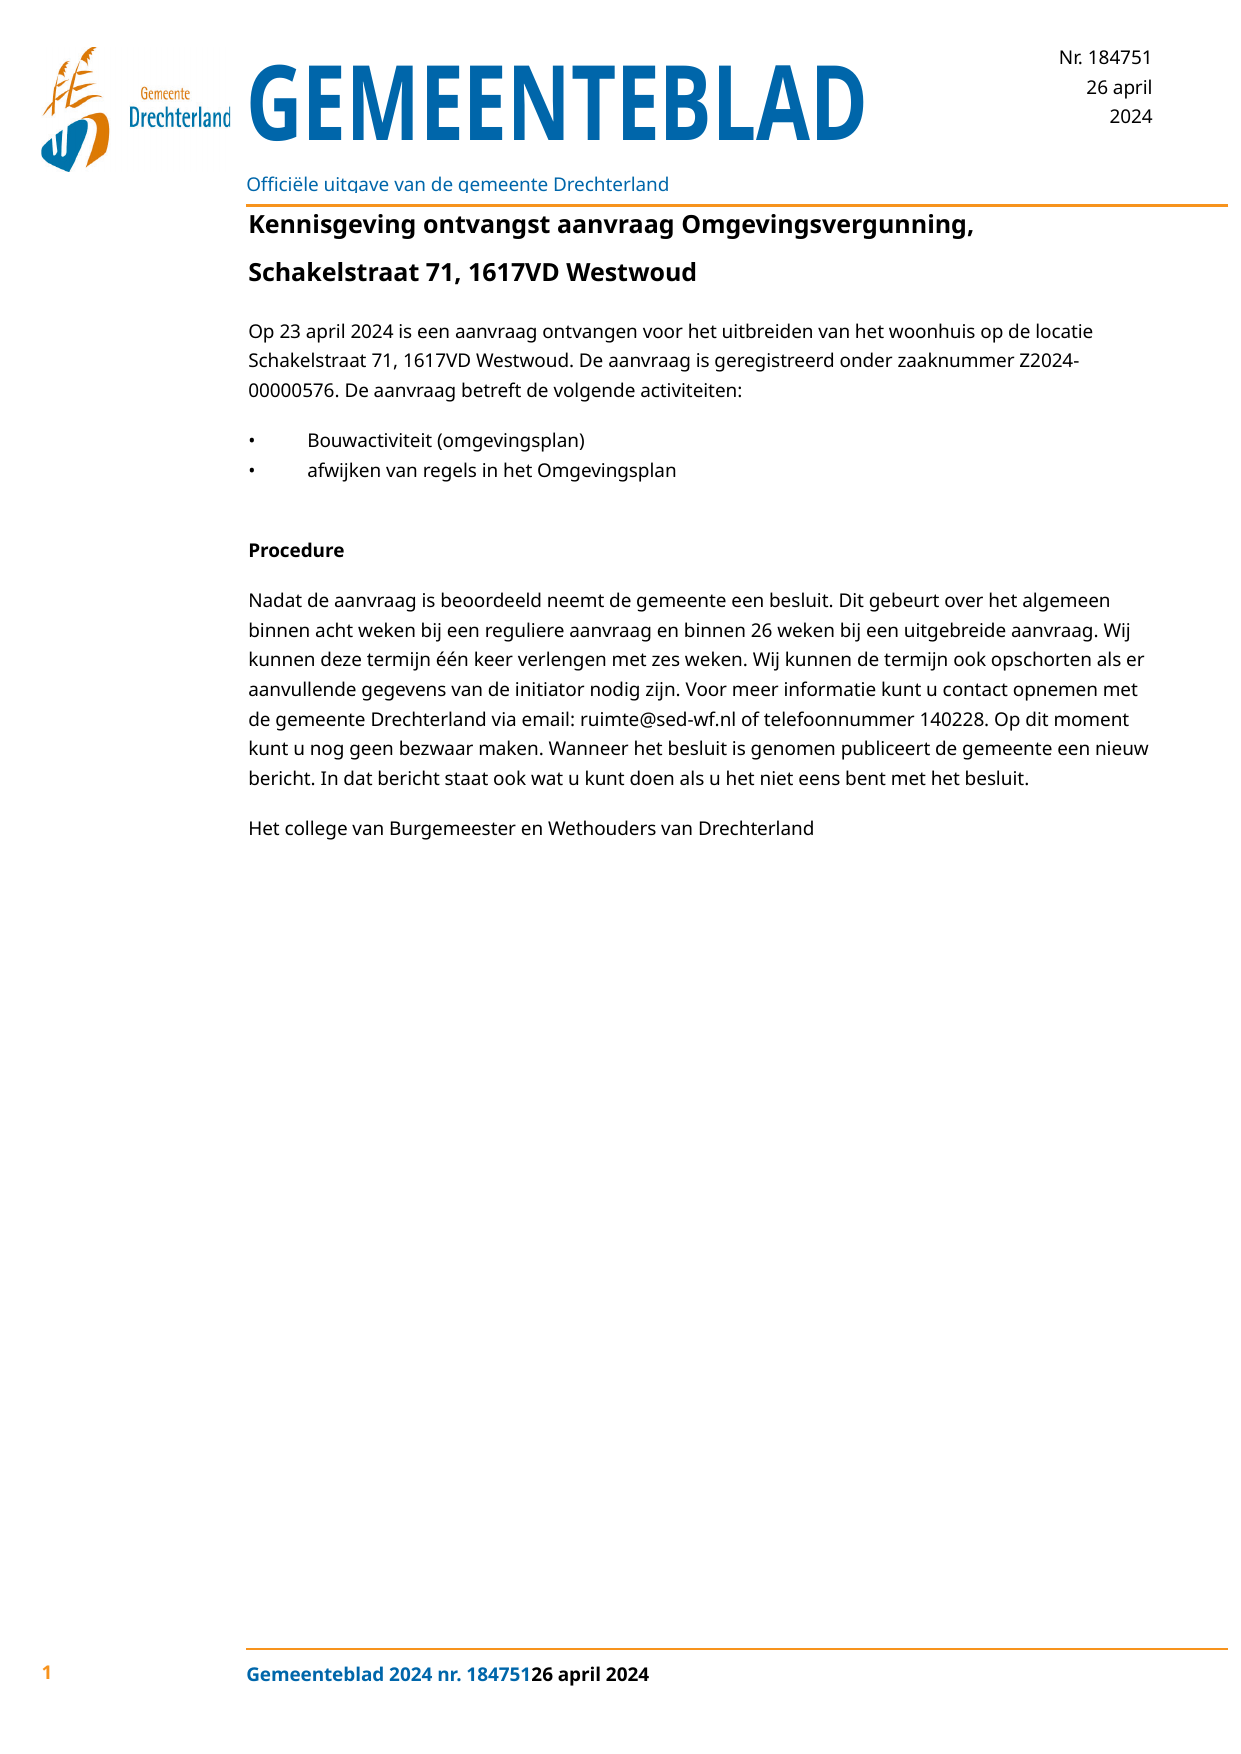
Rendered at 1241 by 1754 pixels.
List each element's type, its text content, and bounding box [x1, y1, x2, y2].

list afwijken van regels in het Omgevingsplan [248, 457, 1152, 483]
list Bouwactiviteit (omgevingsplan) [248, 427, 1152, 453]
picture [41, 158, 64, 172]
text Op 23 april 2024 is een aanvraag ontvangen voor het uitbreiden van het woonhuis op de locatie Schakelstraat 71, 1617VD Westwoud. De aanvraag is geregistreerd onder zaaknummer Z2024-00000576. De aanvraag betreft de volgende activiteiten: [248, 318, 1152, 403]
picture [41, 47, 231, 172]
text Kennisgeving ontvangst aanvraag Omgevingsvergunning, Schakelstraat 71, 1617VD Westwoud [248, 207, 1152, 288]
text Nadat de aanvraag is beoordeeld neemt de gemeente een besluit. Dit gebeurt over het algemeen binnen acht weken bij een reguliere aanvraag en binnen 26 weken bij een uitgebreide aanvraag. Wij kunnen deze termijn één keer verlengen met zes weken. Wij kunnen de termijn ook opschorten als er aanvullende gegevens van de initiator nodig zijn. Voor meer informatie kunt u contact opnemen met de gemeente Drechterland via email: ruimte@sed-wf.nl of telefoonnummer 140228. Op dit moment kunt u nog geen bezwaar maken. Wanneer het besluit is genomen publiceert de gemeente een nieuw bericht. In dat bericht staat ook wat u kunt doen als u het niet eens bent met het besluit. [248, 587, 1152, 791]
text Procedure [248, 537, 1152, 563]
text Het college van Burgemeester en Wethouders van Drechterland [248, 815, 1152, 841]
picture [226, 115, 231, 124]
